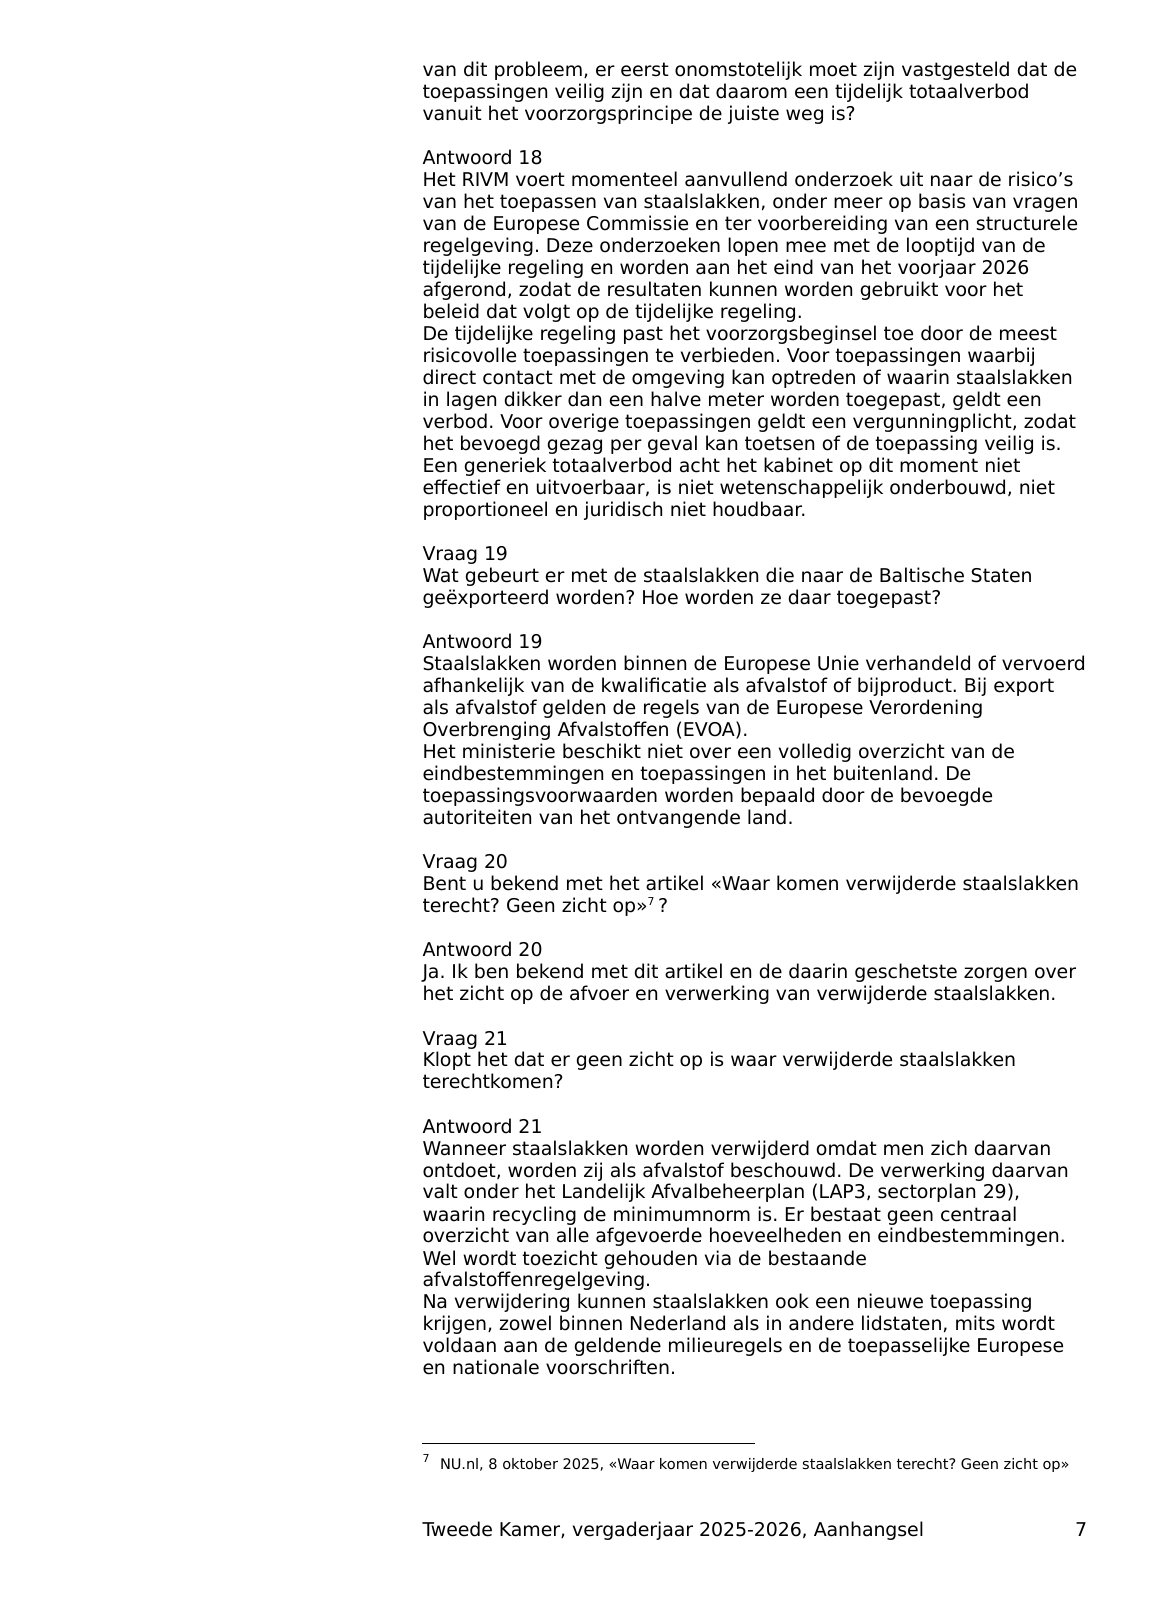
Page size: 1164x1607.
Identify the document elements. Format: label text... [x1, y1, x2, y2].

text Ja. Ik ben bekend met dit artikel en de daarin geschetste zorgen over het zicht op de afvoer en verwerking van verwijderde staalslakken. [422, 961, 1087, 1005]
text Staalslakken worden binnen de Europese Unie verhandeld of vervoerd afhankelijk van de kwalificatie als afvalstof of bijproduct. Bij export als afvalstof gelden de regels van de Europese Verordening Overbrenging Afvalstoffen (EVOA). [422, 653, 1087, 741]
text Vraag 19 [422, 543, 1087, 565]
text Wat gebeurt er met de staalslakken die naar de Baltische Staten geëxporteerd worden? Hoe worden ze daar toegepast? [422, 565, 1087, 609]
text Na verwijdering kunnen staalslakken ook een nieuwe toepassing krijgen, zowel binnen Nederland als in andere lidstaten, mits wordt voldaan aan de geldende milieuregels en de toepasselijke Europese en nationale voorschriften. [422, 1291, 1087, 1379]
text Antwoord 18 [422, 147, 1087, 169]
text Klopt het dat er geen zicht op is waar verwijderde staalslakken terechtkomen? [422, 1049, 1087, 1093]
text NU.nl, 8 oktober 2025, «Waar komen verwijderde staalslakken terecht? Geen zicht op» [422, 1452, 1087, 1474]
text Wanneer staalslakken worden verwijderd omdat men zich daarvan ontdoet, worden zij als afvalstof beschouwd. De verwerking daarvan valt onder het Landelijk Afvalbeheerplan (LAP3, sectorplan 29), waarin recycling de minimumnorm is. Er bestaat geen centraal overzicht van alle afgevoerde hoeveelheden en eindbestemmingen. Wel wordt toezicht gehouden via de bestaande afvalstoffenregelgeving. [422, 1137, 1087, 1291]
text Bent u bekend met het artikel «Waar komen verwijderde staalslakken terecht? Geen zicht op»? [422, 873, 1087, 917]
text De tijdelijke regeling past het voorzorgsbeginsel toe door de meest risicovolle toepassingen te verbieden. Voor toepassingen waarbij direct contact met de omgeving kan optreden of waarin staalslakken in lagen dikker dan een halve meter worden toegepast, geldt een verbod. Voor overige toepassingen geldt een vergunningplicht, zodat het bevoegd gezag per geval kan toetsen of de toepassing veilig is. Een generiek totaalverbod acht het kabinet op dit moment niet effectief en uitvoerbaar, is niet wetenschappelijk onderbouwd, niet proportioneel en juridisch niet houdbaar. [422, 323, 1087, 521]
text Vraag 21 [422, 1027, 1087, 1049]
text Vraag 20 [422, 851, 1087, 873]
text van dit probleem, er eerst onomstotelijk moet zijn vastgesteld dat de toepassingen veilig zijn en dat daarom een tijdelijk totaalverbod vanuit het voorzorgsprincipe de juiste weg is? [422, 59, 1087, 125]
text Antwoord 21 [422, 1116, 1087, 1137]
text Het RIVM voert momenteel aanvullend onderzoek uit naar de risico’s van het toepassen van staalslakken, onder meer op basis van vragen van de Europese Commissie en ter voorbereiding van een structurele regelgeving. Deze onderzoeken lopen mee met de looptijd van de tijdelijke regeling en worden aan het eind van het voorjaar 2026 afgerond, zodat de resultaten kunnen worden gebruikt voor het beleid dat volgt op de tijdelijke regeling. [422, 169, 1087, 323]
text Antwoord 20 [422, 939, 1087, 961]
text Het ministerie beschikt niet over een volledig overzicht van de eindbestemmingen en toepassingen in het buitenland. De toepassingsvoorwaarden worden bepaald door de bevoegde autoriteiten van het ontvangende land. [422, 741, 1087, 829]
text Antwoord 19 [422, 631, 1087, 653]
